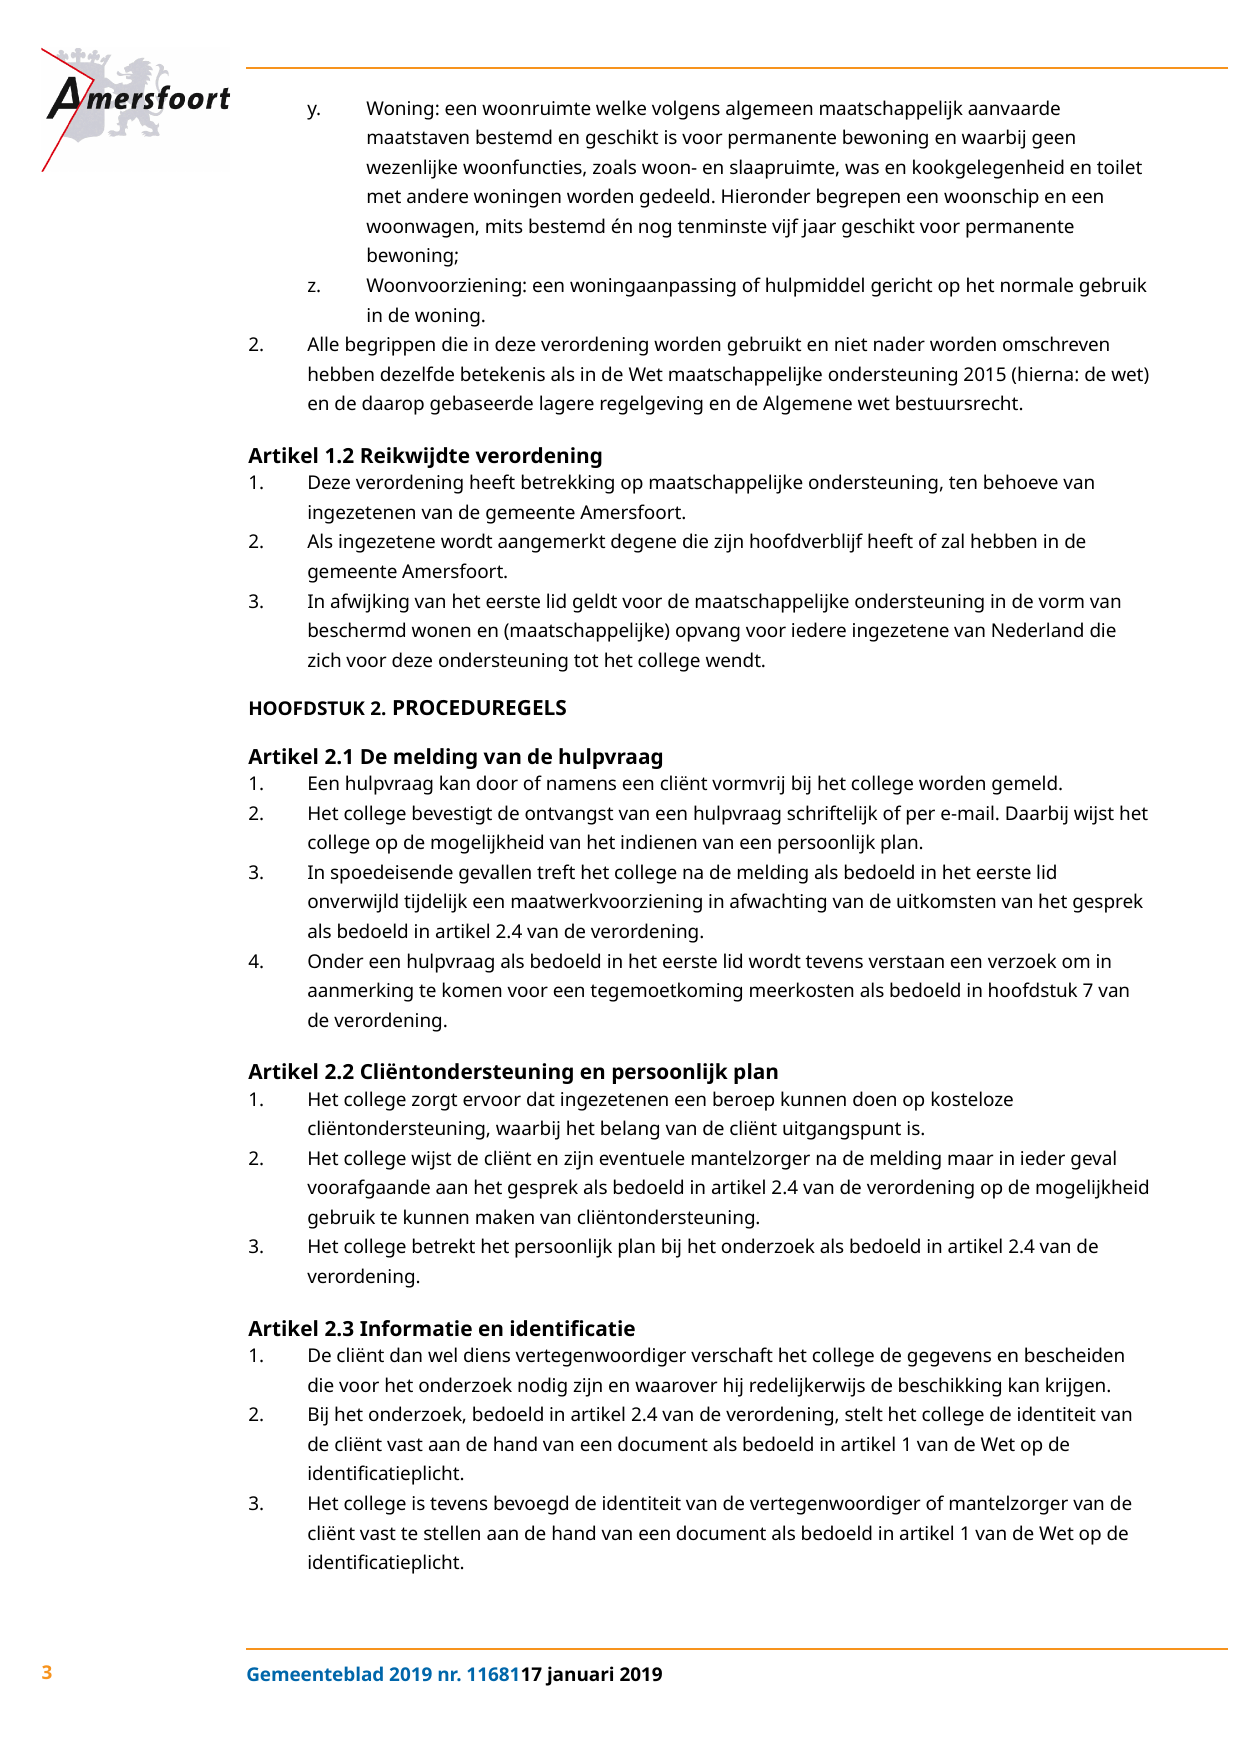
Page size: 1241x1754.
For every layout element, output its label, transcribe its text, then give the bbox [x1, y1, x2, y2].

list Het college is tevens bevoegd de identiteit van de vertegenwoordiger of mantelzorger van de cliënt vast te stellen aan de hand van een document als bedoeld in artikel 1 van de Wet op de identificatieplicht. [248, 1490, 1152, 1575]
text HOOFDSTUK 2. PROCEDUREGELS [248, 693, 1152, 721]
list Een hulpvraag kan door of namens een cliënt vormvrij bij het college worden gemeld. [248, 770, 1152, 796]
list Het college zorgt ervoor dat ingezetenen een beroep kunnen doen op kosteloze cliëntondersteuning, waarbij het belang van de cliënt uitgangspunt is. [248, 1086, 1152, 1141]
list Het college betrekt het persoonlijk plan bij het onderzoek als bedoeld in artikel 2.4 van de verordening. [248, 1234, 1152, 1289]
text Artikel 1.2 Reikwijdte verordening [248, 441, 1152, 469]
picture [41, 47, 231, 172]
list In afwijking van het eerste lid geldt voor de maatschappelijke ondersteuning in de vorm van beschermd wonen en (maatschappelijke) opvang voor iedere ingezetene van Nederland die zich voor deze ondersteuning tot het college wendt. [248, 588, 1152, 673]
list Woonvoorziening: een woningaanpassing of hulpmiddel gericht op het normale gebruik in de woning. [307, 272, 1152, 328]
list De cliënt dan wel diens vertegenwoordiger verschaft het college de gegevens en bescheiden die voor het onderzoek nodig zijn en waarover hij redelijkerwijs de beschikking kan krijgen. [248, 1342, 1152, 1397]
list Het college bevestigt de ontvangst van een hulpvraag schriftelijk of per e-mail. Daarbij wijst het college op de mogelijkheid van het indienen van een persoonlijk plan. [248, 800, 1152, 855]
list Bij het onderzoek, bedoeld in artikel 2.4 van de verordening, stelt het college de identiteit van de cliënt vast aan de hand van een document als bedoeld in artikel 1 van de Wet op de identificatieplicht. [248, 1401, 1152, 1486]
list Woning: een woonruimte welke volgens algemeen maatschappelijk aanvaarde maatstaven bestemd en geschikt is voor permanente bewoning en waarbij geen wezenlijke woonfuncties, zoals woon- en slaapruimte, was en kookgelegenheid en toilet met andere woningen worden gedeeld. Hieronder begrepen een woonschip en een woonwagen, mits bestemd én nog tenminste vijf jaar geschikt voor permanente bewoning; [307, 95, 1152, 268]
list Alle begrippen die in deze verordening worden gebruikt en niet nader worden omschreven hebben dezelfde betekenis als in de Wet maatschappelijke ondersteuning 2015 (hierna: de wet) en de daarop gebaseerde lagere regelgeving en de Algemene wet bestuursrecht. [248, 331, 1152, 416]
list In spoedeisende gevallen treft het college na de melding als bedoeld in het eerste lid onverwijld tijdelijk een maatwerkvoorziening in afwachting van de uitkomsten van het gesprek als bedoeld in artikel 2.4 van de verordening. [248, 859, 1152, 944]
list Onder een hulpvraag als bedoeld in het eerste lid wordt tevens verstaan een verzoek om in aanmerking te komen voor een tegemoetkoming meerkosten als bedoeld in hoofdstuk 7 van de verordening. [248, 948, 1152, 1033]
text Artikel 2.2 Cliëntondersteuning en persoonlijk plan [248, 1057, 1152, 1086]
text Artikel 2.1 De melding van de hulpvraag [248, 742, 1152, 770]
list Deze verordening heeft betrekking op maatschappelijke ondersteuning, ten behoeve van ingezetenen van de gemeente Amersfoort. [248, 469, 1152, 525]
text Artikel 2.3 Informatie en identificatie [248, 1314, 1152, 1342]
list Als ingezetene wordt aangemerkt degene die zijn hoofdverblijf heeft of zal hebben in de gemeente Amersfoort. [248, 529, 1152, 584]
list Het college wijst de cliënt en zijn eventuele mantelzorger na de melding maar in ieder geval voorafgaande aan het gesprek als bedoeld in artikel 2.4 van de verordening op de mogelijkheid gebruik te kunnen maken van cliëntondersteuning. [248, 1145, 1152, 1230]
